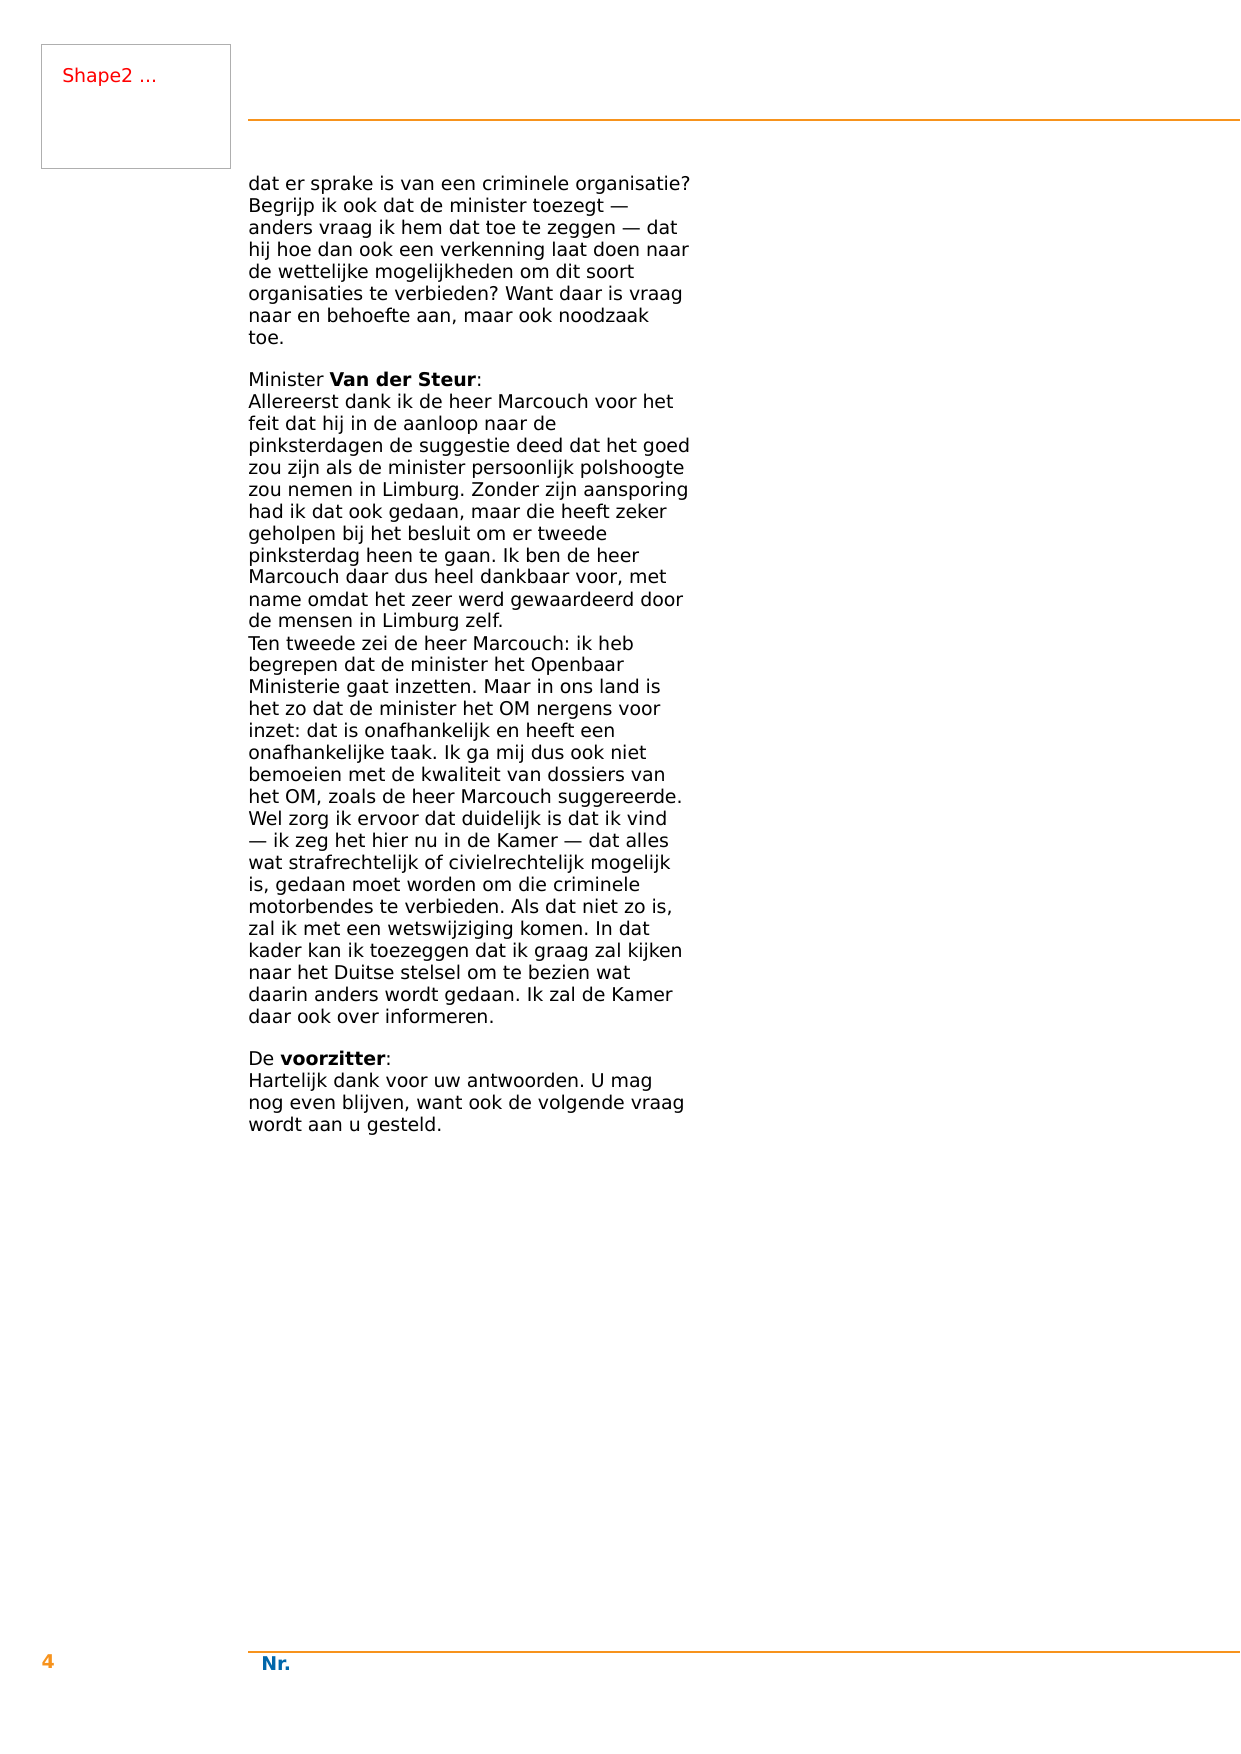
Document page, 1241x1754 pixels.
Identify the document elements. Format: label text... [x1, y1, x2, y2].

text Minister Van der Steur: [248, 369, 691, 391]
text Ten tweede zei de heer Marcouch: ik heb begrepen dat de minister het Openbaar Ministerie gaat inzetten. Maar in ons land is het zo dat de minister het OM nergens voor inzet: dat is onafhankelijk en heeft een onafhankelijke taak. Ik ga mij dus ook niet bemoeien met de kwaliteit van dossiers van het OM, zoals de heer Marcouch suggereerde. Wel zorg ik ervoor dat duidelijk is dat ik vind — ik zeg het hier nu in de Kamer — dat alles wat strafrechtelijk of civielrechtelijk mogelijk is, gedaan moet worden om die criminele motorbendes te verbieden. Als dat niet zo is, zal ik met een wetswijziging komen. In dat kader kan ik toezeggen dat ik graag zal kijken naar het Duitse stelsel om te bezien wat daarin anders wordt gedaan. Ik zal de Kamer daar ook over informeren. [248, 632, 691, 1028]
text Allereerst dank ik de heer Marcouch voor het feit dat hij in de aanloop naar de pinksterdagen de suggestie deed dat het goed zou zijn als de minister persoonlijk polshoogte zou nemen in Limburg. Zonder zijn aansporing had ik dat ook gedaan, maar die heeft zeker geholpen bij het besluit om er tweede pinksterdag heen te gaan. Ik ben de heer Marcouch daar dus heel dankbaar voor, met name omdat het zeer werd gewaardeerd door de mensen in Limburg zelf. [248, 391, 691, 632]
text Hartelijk dank voor uw antwoorden. U mag nog even blijven, want ook de volgende vraag wordt aan u gesteld. [248, 1070, 691, 1136]
text dat er sprake is van een criminele organisatie? Begrijp ik ook dat de minister toezegt — anders vraag ik hem dat toe te zeggen — dat hij hoe dan ook een verkenning laat doen naar de wettelijke mogelijkheden om dit soort organisaties te verbieden? Want daar is vraag naar en behoefte aan, maar ook noodzaak toe. [248, 173, 691, 349]
text De voorzitter: [248, 1048, 691, 1070]
